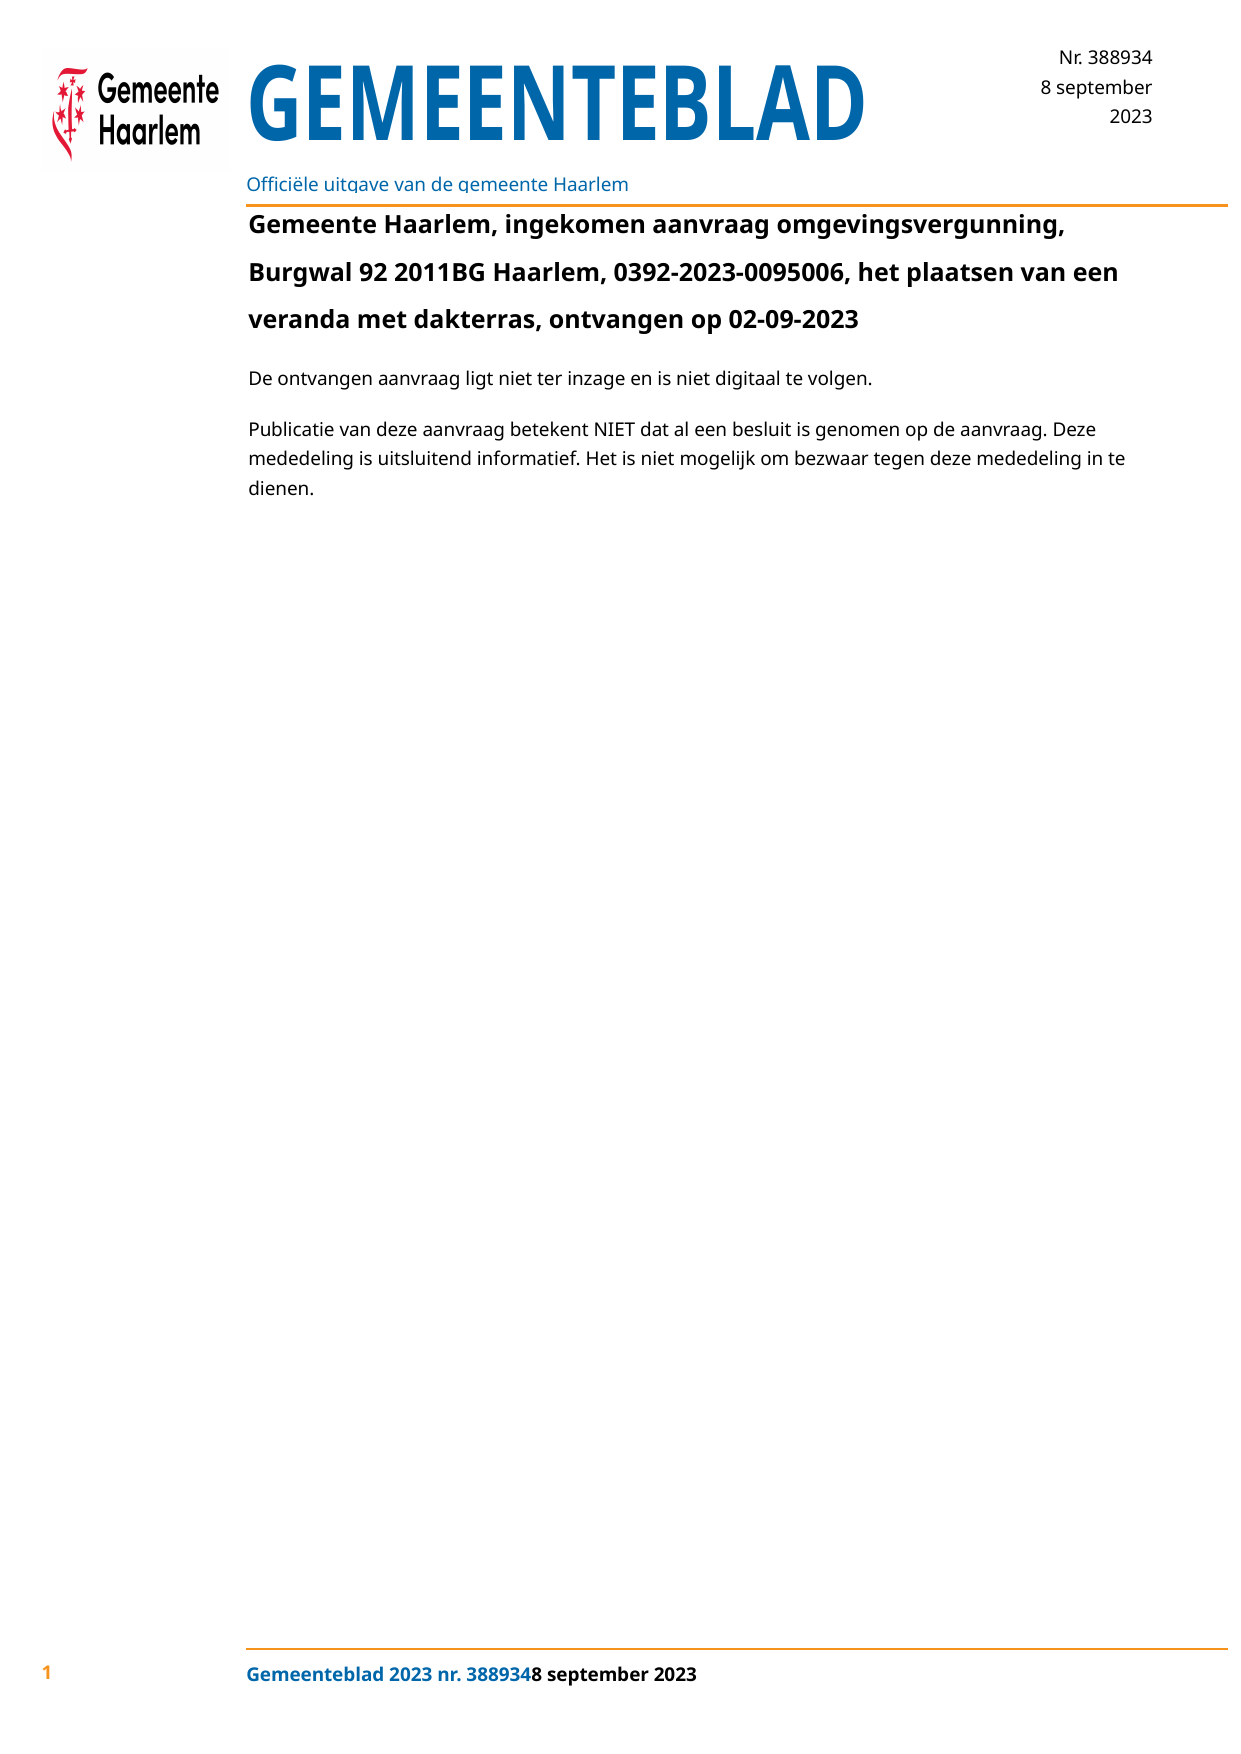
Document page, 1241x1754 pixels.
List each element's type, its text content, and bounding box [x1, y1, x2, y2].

picture [41, 47, 231, 172]
text Gemeente Haarlem, ingekomen aanvraag omgevingsvergunning, Burgwal 92 2011BG Haarlem, 0392-2023-0095006, het plaatsen van een veranda met dakterras, ontvangen op 02-09-2023 [248, 207, 1152, 336]
text De ontvangen aanvraag ligt niet ter inzage en is niet digitaal te volgen. [248, 366, 1152, 391]
text Publicatie van deze aanvraag betekent NIET dat al een besluit is genomen op de aanvraag. Deze mededeling is uitsluitend informatief. Het is niet mogelijk om bezwaar tegen deze mededeling in te dienen. [248, 416, 1152, 501]
